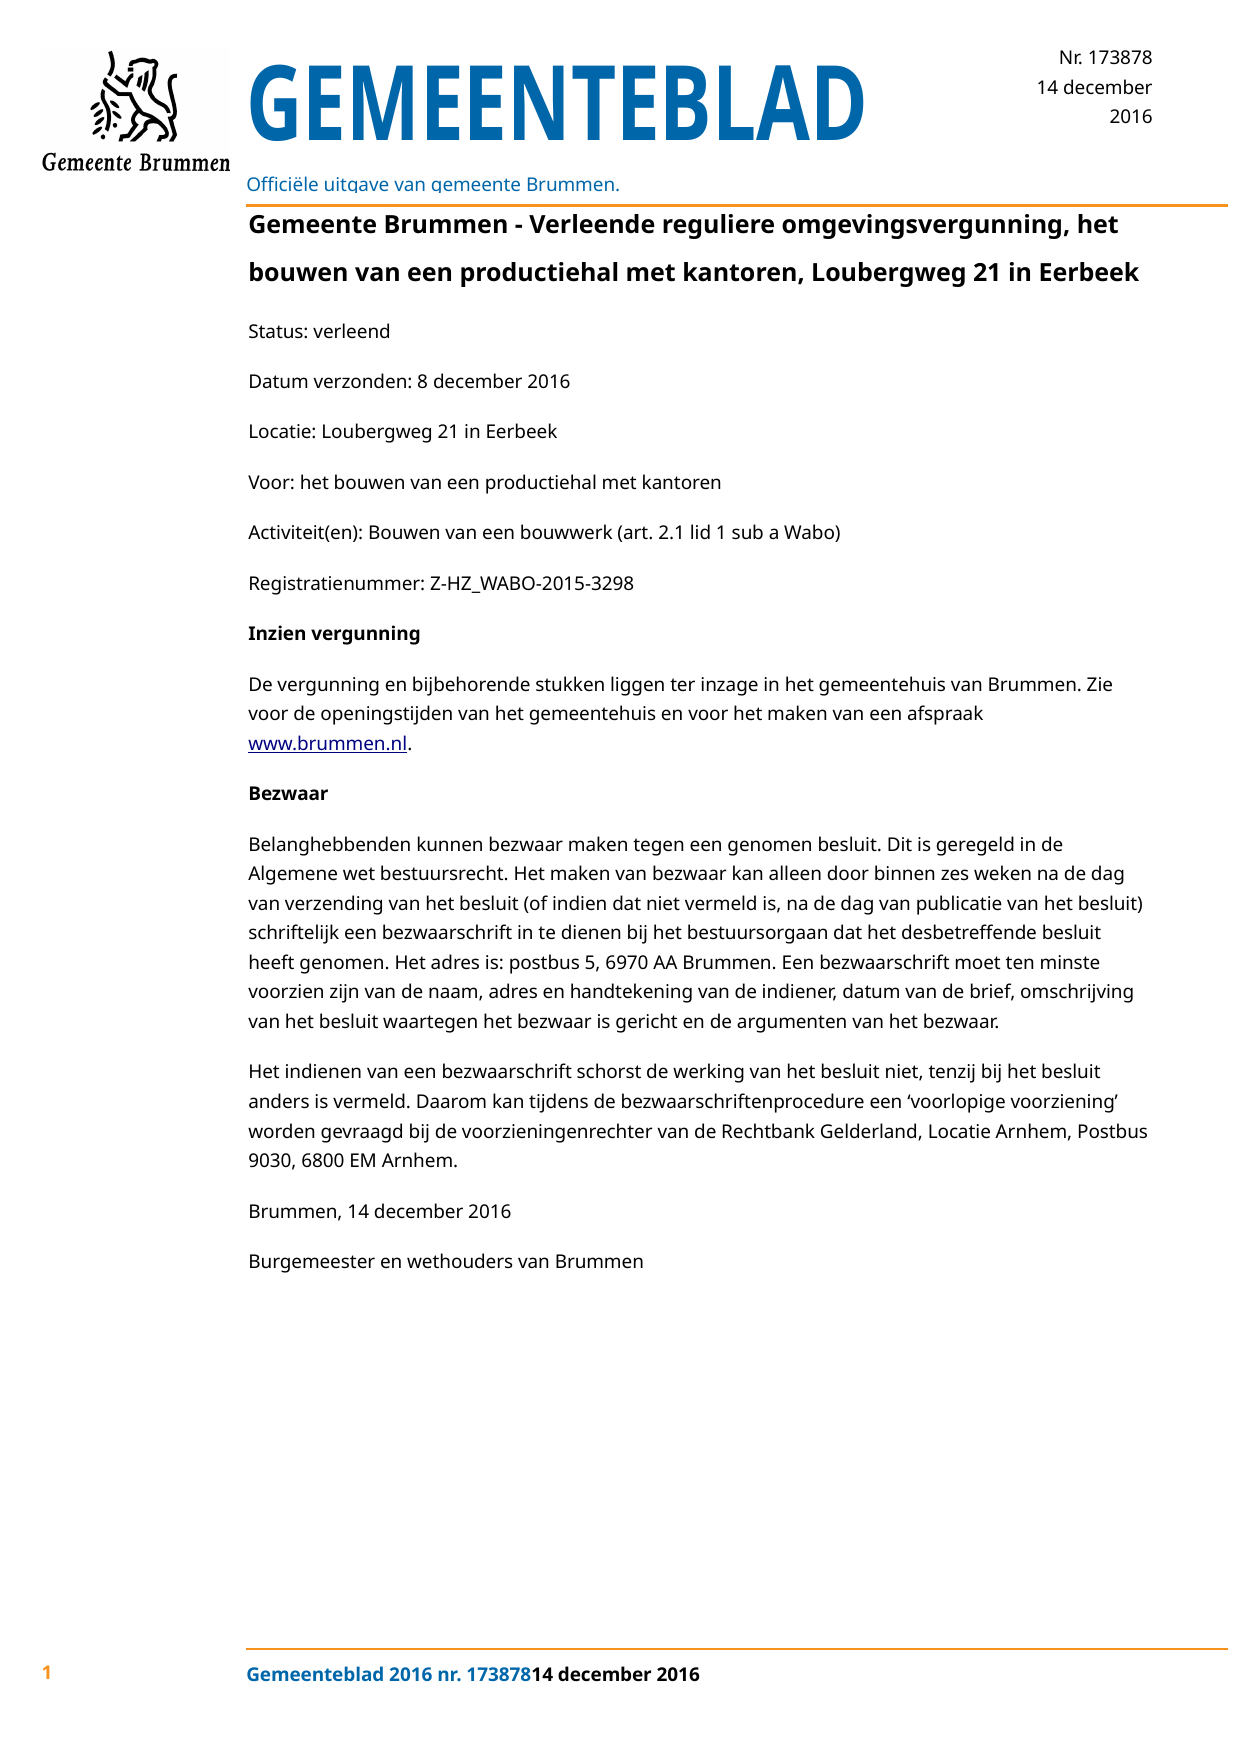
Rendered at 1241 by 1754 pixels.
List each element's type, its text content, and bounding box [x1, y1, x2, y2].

text Locatie: Loubergweg 21 in Eerbeek [248, 419, 1152, 444]
text Datum verzonden: 8 december 2016 [248, 368, 1152, 394]
text Inzien vergunning [248, 620, 1152, 646]
picture [41, 47, 231, 172]
text Het indienen van een bezwaarschrift schorst de werking van het besluit niet, tenzij bij het besluit anders is vermeld. Daarom kan tijdens de bezwaarschriftenprocedure een ‘voorlopige voorziening’ worden gevraagd bij de voorzieningenrechter van de Rechtbank Gelderland, Locatie Arnhem, Postbus 9030, 6800 EM Arnhem. [248, 1059, 1152, 1173]
text Bezwaar [248, 780, 1152, 806]
text Brummen, 14 december 2016 [248, 1198, 1152, 1224]
text Status: verleend [248, 318, 1152, 344]
text Activiteit(en): Bouwen van een bouwwerk (art. 2.1 lid 1 sub a Wabo) [248, 519, 1152, 545]
text De vergunning en bijbehorende stukken liggen ter inzage in het gemeentehuis van Brummen. Zie voor de openingstijden van het gemeentehuis en voor het maken van een afspraak www.brummen.nl. [248, 671, 1152, 756]
text Voor: het bouwen van een productiehal met kantoren [248, 469, 1152, 495]
text Burgemeester en wethouders van Brummen [248, 1248, 1152, 1274]
text Registratienummer: Z-HZ_WABO-2015-3298 [248, 570, 1152, 596]
text Belanghebbenden kunnen bezwaar maken tegen een genomen besluit. Dit is geregeld in de Algemene wet bestuursrecht. Het maken van bezwaar kan alleen door binnen zes weken na de dag van verzending van het besluit (of indien dat niet vermeld is, na de dag van publicatie van het besluit) schriftelijk een bezwaarschrift in te dienen bij het bestuursorgaan dat het desbetreffende besluit heeft genomen. Het adres is: postbus 5, 6970 AA Brummen. Een bezwaarschrift moet ten minste voorzien zijn van de naam, adres en handtekening van de indiener, datum van de brief, omschrijving van het besluit waartegen het bezwaar is gericht en de argumenten van het bezwaar. [248, 831, 1152, 1034]
text Gemeente Brummen - Verleende reguliere omgevingsvergunning, het bouwen van een productiehal met kantoren, Loubergweg 21 in Eerbeek [248, 207, 1152, 288]
